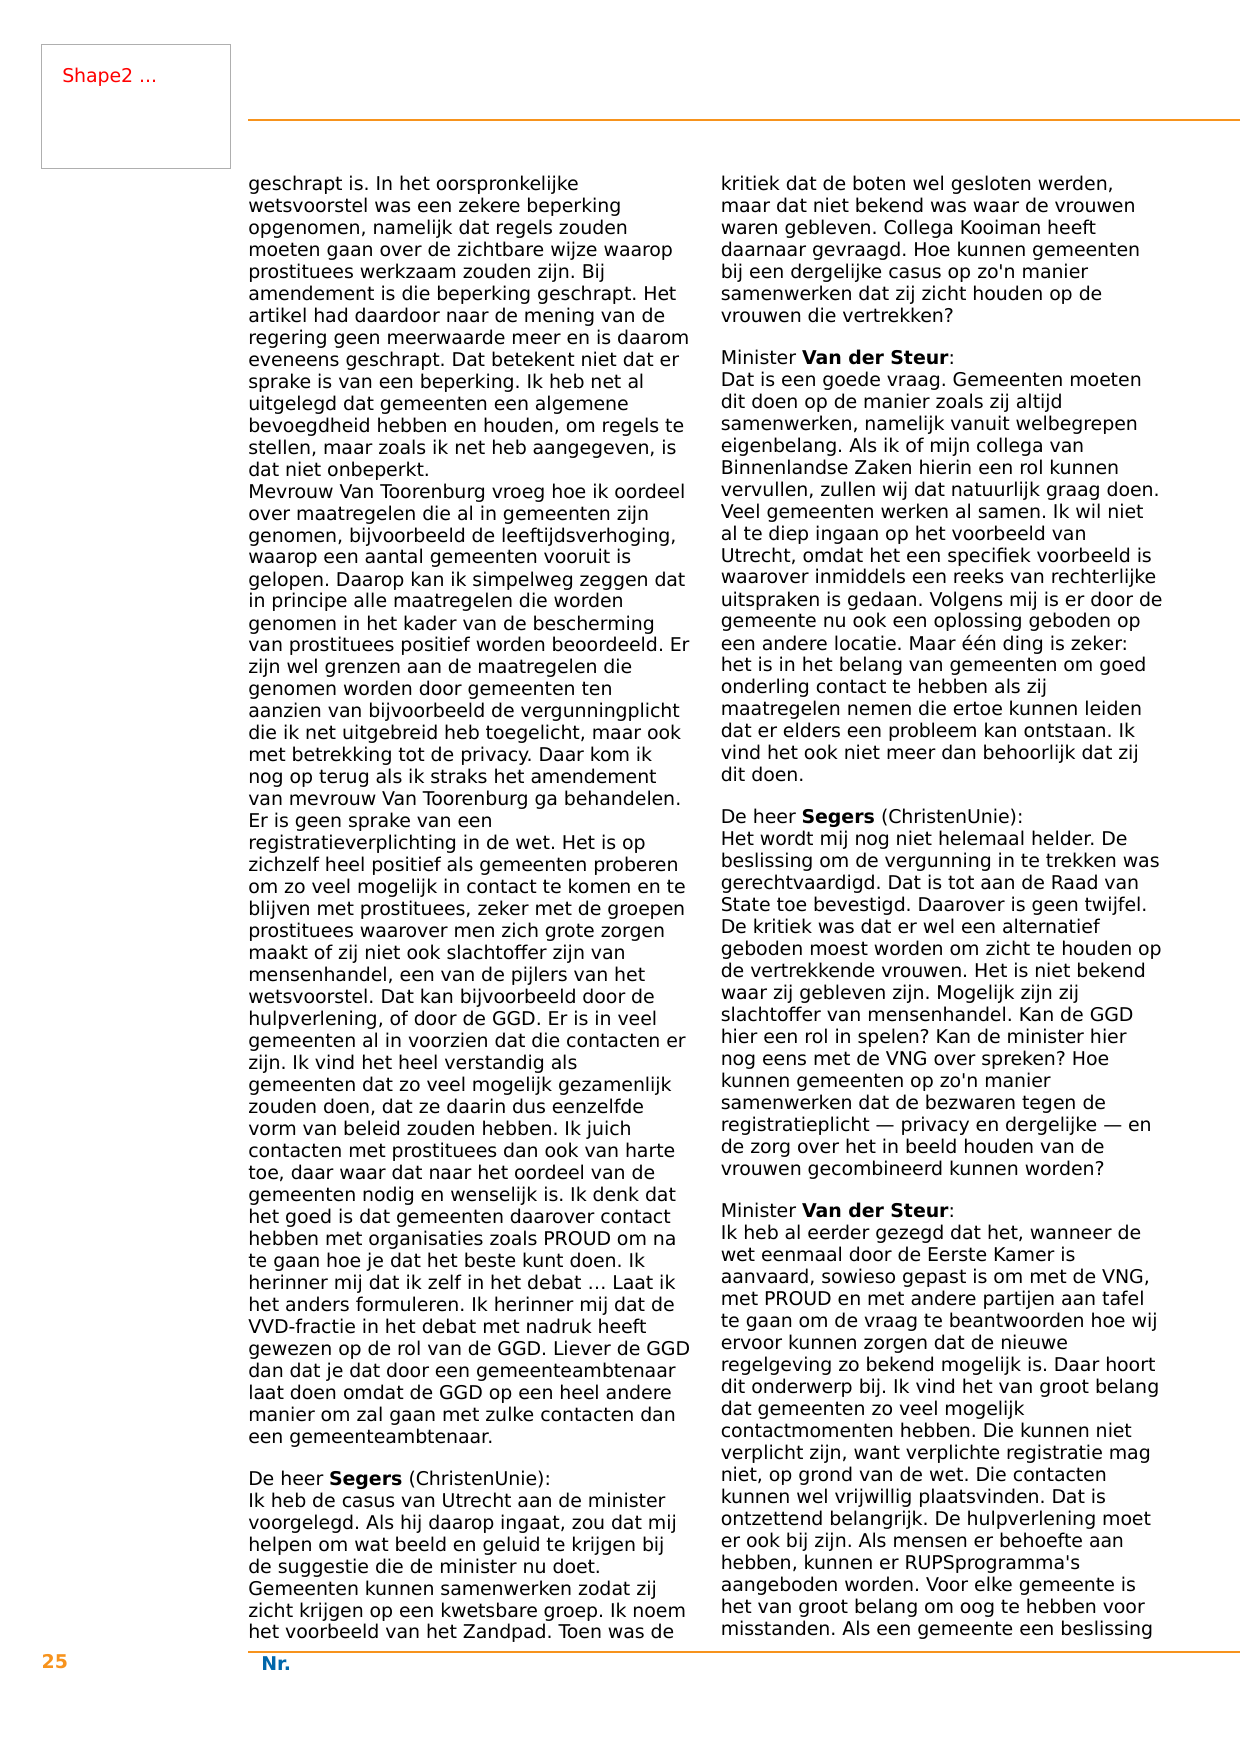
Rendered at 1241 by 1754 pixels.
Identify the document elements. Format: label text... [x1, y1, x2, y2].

text De heer Segers (ChristenUnie): [248, 1468, 691, 1489]
text Er is geen sprake van een registratieverplichting in de wet. Het is op zichzelf heel positief als gemeenten proberen om zo veel mogelijk in contact te komen en te blijven met prostituees, zeker met de groepen prostituees waarover men zich grote zorgen maakt of zij niet ook slachtoffer zijn van mensenhandel, een van de pijlers van het wetsvoorstel. Dat kan bijvoorbeeld door de hulpverlening, of door de GGD. Er is in veel gemeenten al in voorzien dat die contacten er zijn. Ik vind het heel verstandig als gemeenten dat zo veel mogelijk gezamenlijk zouden doen, dat ze daarin dus eenzelfde vorm van beleid zouden hebben. Ik juich contacten met prostituees dan ook van harte toe, daar waar dat naar het oordeel van de gemeenten nodig en wenselijk is. Ik denk dat het goed is dat gemeenten daarover contact hebben met organisaties zoals PROUD om na te gaan hoe je dat het beste kunt doen. Ik herinner mij dat ik zelf in het debat … Laat ik het anders formuleren. Ik herinner mij dat de VVD-fractie in het debat met nadruk heeft gewezen op de rol van de GGD. Liever de GGD dan dat je dat door een gemeenteambtenaar laat doen omdat de GGD op een heel andere manier om zal gaan met zulke contacten dan een gemeenteambtenaar. [248, 810, 691, 1448]
text Minister Van der Steur: [721, 347, 1163, 369]
text Het wordt mij nog niet helemaal helder. De beslissing om de vergunning in te trekken was gerechtvaardigd. Dat is tot aan de Raad van State toe bevestigd. Daarover is geen twijfel. De kritiek was dat er wel een alternatief geboden moest worden om zicht te houden op de vertrekkende vrouwen. Het is niet bekend waar zij gebleven zijn. Mogelijk zijn zij slachtoffer van mensenhandel. Kan de GGD hier een rol in spelen? Kan de minister hier nog eens met de VNG over spreken? Hoe kunnen gemeenten op zo'n manier samenwerken dat de bezwaren tegen de registratieplicht — privacy en dergelijke — en de zorg over het in beeld houden van de vrouwen gecombineerd kunnen worden? [721, 828, 1163, 1180]
text Ik heb de casus van Utrecht aan de minister voorgelegd. Als hij daarop ingaat, zou dat mij helpen om wat beeld en geluid te krijgen bij de suggestie die de minister nu doet. Gemeenten kunnen samenwerken zodat zij zicht krijgen op een kwetsbare groep. Ik noem het voorbeeld van het Zandpad. Toen was de [248, 1489, 691, 1643]
text Dat is een goede vraag. Gemeenten moeten dit doen op de manier zoals zij altijd samenwerken, namelijk vanuit welbegrepen eigenbelang. Als ik of mijn collega van Binnenlandse Zaken hierin een rol kunnen vervullen, zullen wij dat natuurlijk graag doen. Veel gemeenten werken al samen. Ik wil niet al te diep ingaan op het voorbeeld van Utrecht, omdat het een specifiek voorbeeld is waarover inmiddels een reeks van rechterlijke uitspraken is gedaan. Volgens mij is er door de gemeente nu ook een oplossing geboden op een andere locatie. Maar één ding is zeker: het is in het belang van gemeenten om goed onderling contact te hebben als zij maatregelen nemen die ertoe kunnen leiden dat er elders een probleem kan ontstaan. Ik vind het ook niet meer dan behoorlijk dat zij dit doen. [721, 369, 1163, 786]
text Mevrouw Van Toorenburg vroeg hoe ik oordeel over maatregelen die al in gemeenten zijn genomen, bijvoorbeeld de leeftijdsverhoging, waarop een aantal gemeenten vooruit is gelopen. Daarop kan ik simpelweg zeggen dat in principe alle maatregelen die worden genomen in het kader van de bescherming van prostituees positief worden beoordeeld. Er zijn wel grenzen aan de maatregelen die genomen worden door gemeenten ten aanzien van bijvoorbeeld de vergunningplicht die ik net uitgebreid heb toegelicht, maar ook met betrekking tot de privacy. Daar kom ik nog op terug als ik straks het amendement van mevrouw Van Toorenburg ga behandelen. [248, 481, 691, 810]
text Ik heb al eerder gezegd dat het, wanneer de wet eenmaal door de Eerste Kamer is aanvaard, sowieso gepast is om met de VNG, met PROUD en met andere partijen aan tafel te gaan om de vraag te beantwoorden hoe wij ervoor kunnen zorgen dat de nieuwe regelgeving zo bekend mogelijk is. Daar hoort dit onderwerp bij. Ik vind het van groot belang dat gemeenten zo veel mogelijk contactmomenten hebben. Die kunnen niet verplicht zijn, want verplichte registratie mag niet, op grond van de wet. Die contacten kunnen wel vrijwillig plaatsvinden. Dat is ontzettend belangrijk. De hulpverlening moet er ook bij zijn. Als mensen er behoefte aan hebben, kunnen er RUPSprogramma's aangeboden worden. Voor elke gemeente is het van groot belang om oog te hebben voor misstanden. Als een gemeente een beslissing [721, 1222, 1163, 1639]
text kritiek dat de boten wel gesloten werden, maar dat niet bekend was waar de vrouwen waren gebleven. Collega Kooiman heeft daarnaar gevraagd. Hoe kunnen gemeenten bij een dergelijke casus op zo'n manier samenwerken dat zij zicht houden op de vrouwen die vertrekken? [721, 173, 1163, 327]
text Minister Van der Steur: [721, 1200, 1163, 1222]
text De heer Segers (ChristenUnie): [721, 806, 1163, 828]
text geschrapt is. In het oorspronkelijke wetsvoorstel was een zekere beperking opgenomen, namelijk dat regels zouden moeten gaan over de zichtbare wijze waarop prostituees werkzaam zouden zijn. Bij amendement is die beperking geschrapt. Het artikel had daardoor naar de mening van de regering geen meerwaarde meer en is daarom eveneens geschrapt. Dat betekent niet dat er sprake is van een beperking. Ik heb net al uitgelegd dat gemeenten een algemene bevoegdheid hebben en houden, om regels te stellen, maar zoals ik net heb aangegeven, is dat niet onbeperkt. [248, 173, 691, 481]
